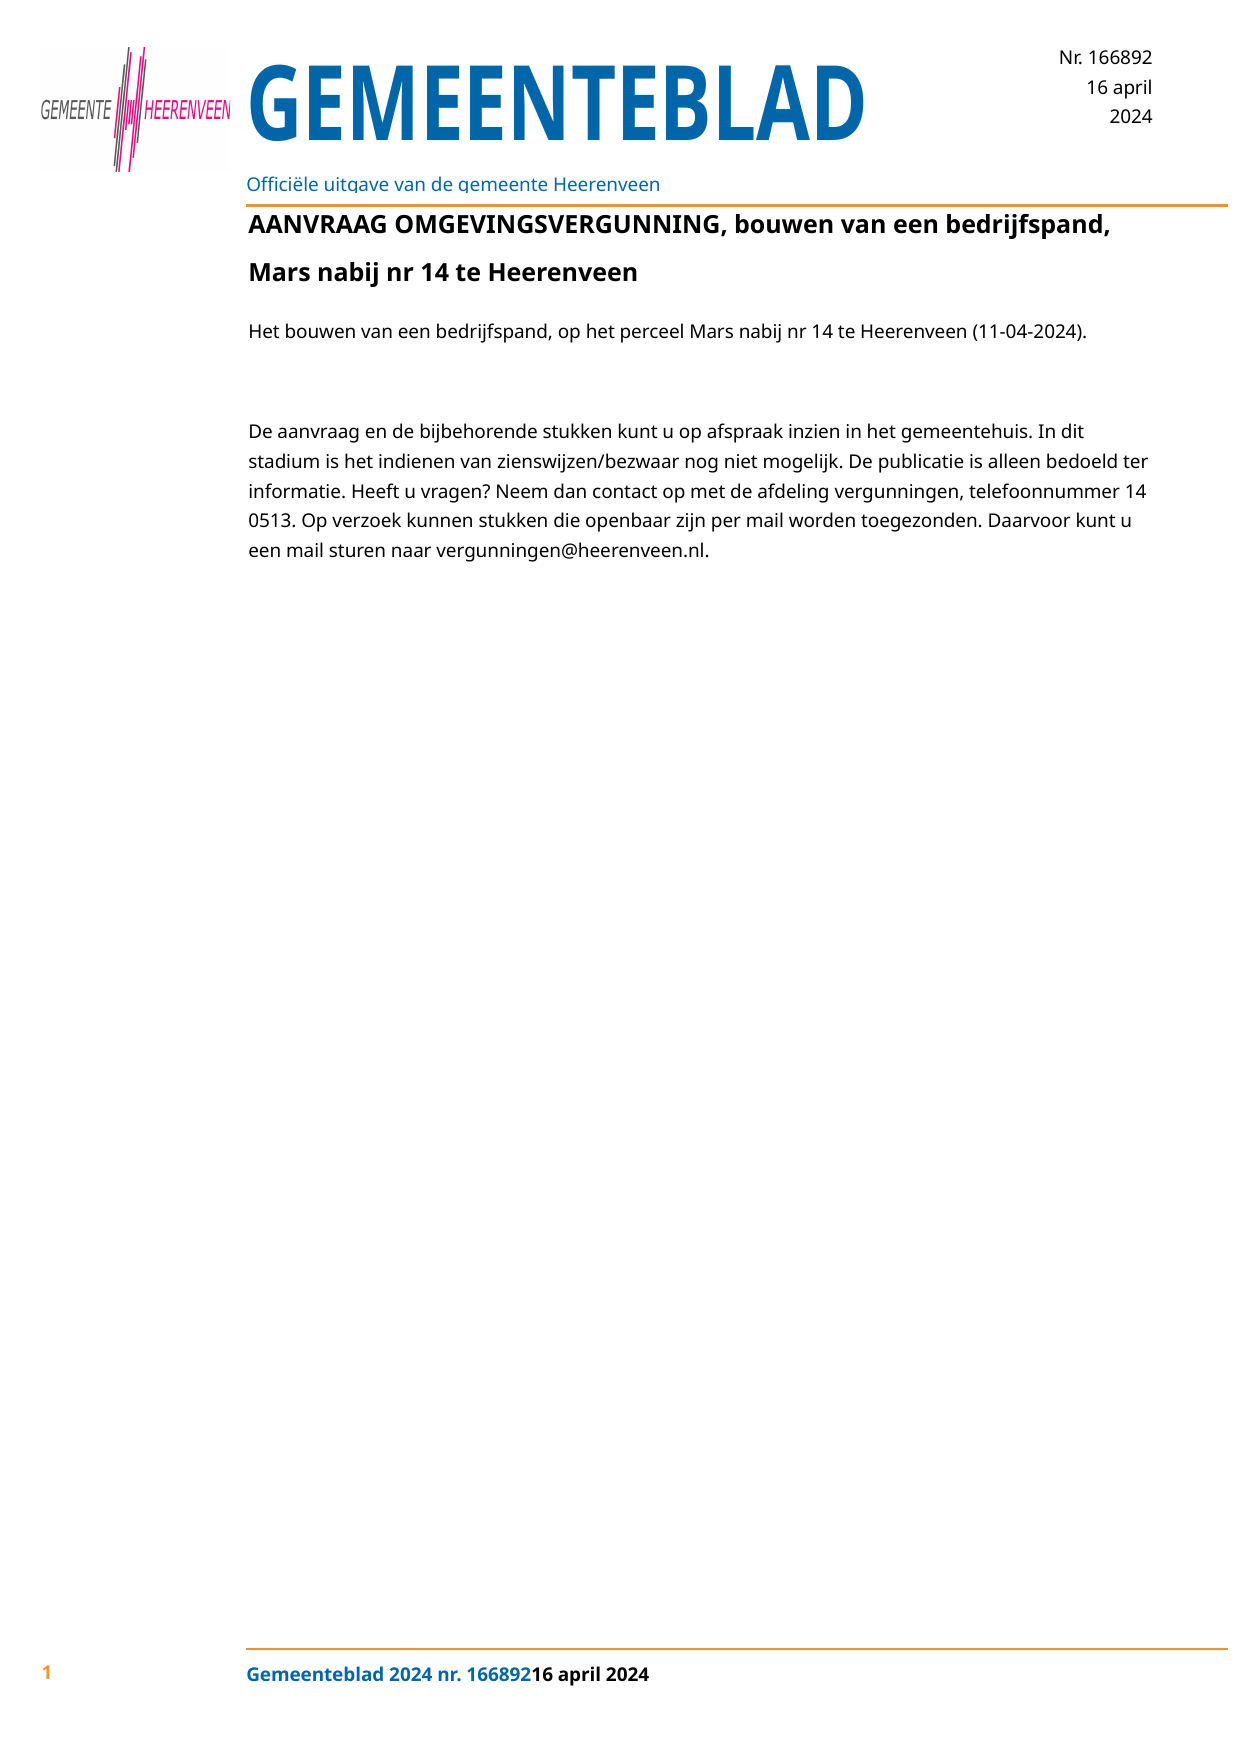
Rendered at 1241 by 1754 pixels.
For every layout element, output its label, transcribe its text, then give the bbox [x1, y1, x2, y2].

text De aanvraag en de bijbehorende stukken kunt u op afspraak inzien in het gemeentehuis. In dit stadium is het indienen van zienswijzen/bezwaar nog niet mogelijk. De publicatie is alleen bedoeld ter informatie. Heeft u vragen? Neem dan contact op met de afdeling vergunningen, telefoonnummer 14 0513. Op verzoek kunnen stukken die openbaar zijn per mail worden toegezonden. Daarvoor kunt u een mail sturen naar vergunningen@heerenveen.nl. [248, 419, 1152, 563]
text Het bouwen van een bedrijfspand, op het perceel Mars nabij nr 14 te Heerenveen (11-04-2024). [248, 318, 1152, 344]
picture [41, 47, 231, 172]
text AANVRAAG OMGEVINGSVERGUNNING, bouwen van een bedrijfspand, Mars nabij nr 14 te Heerenveen [248, 207, 1152, 288]
